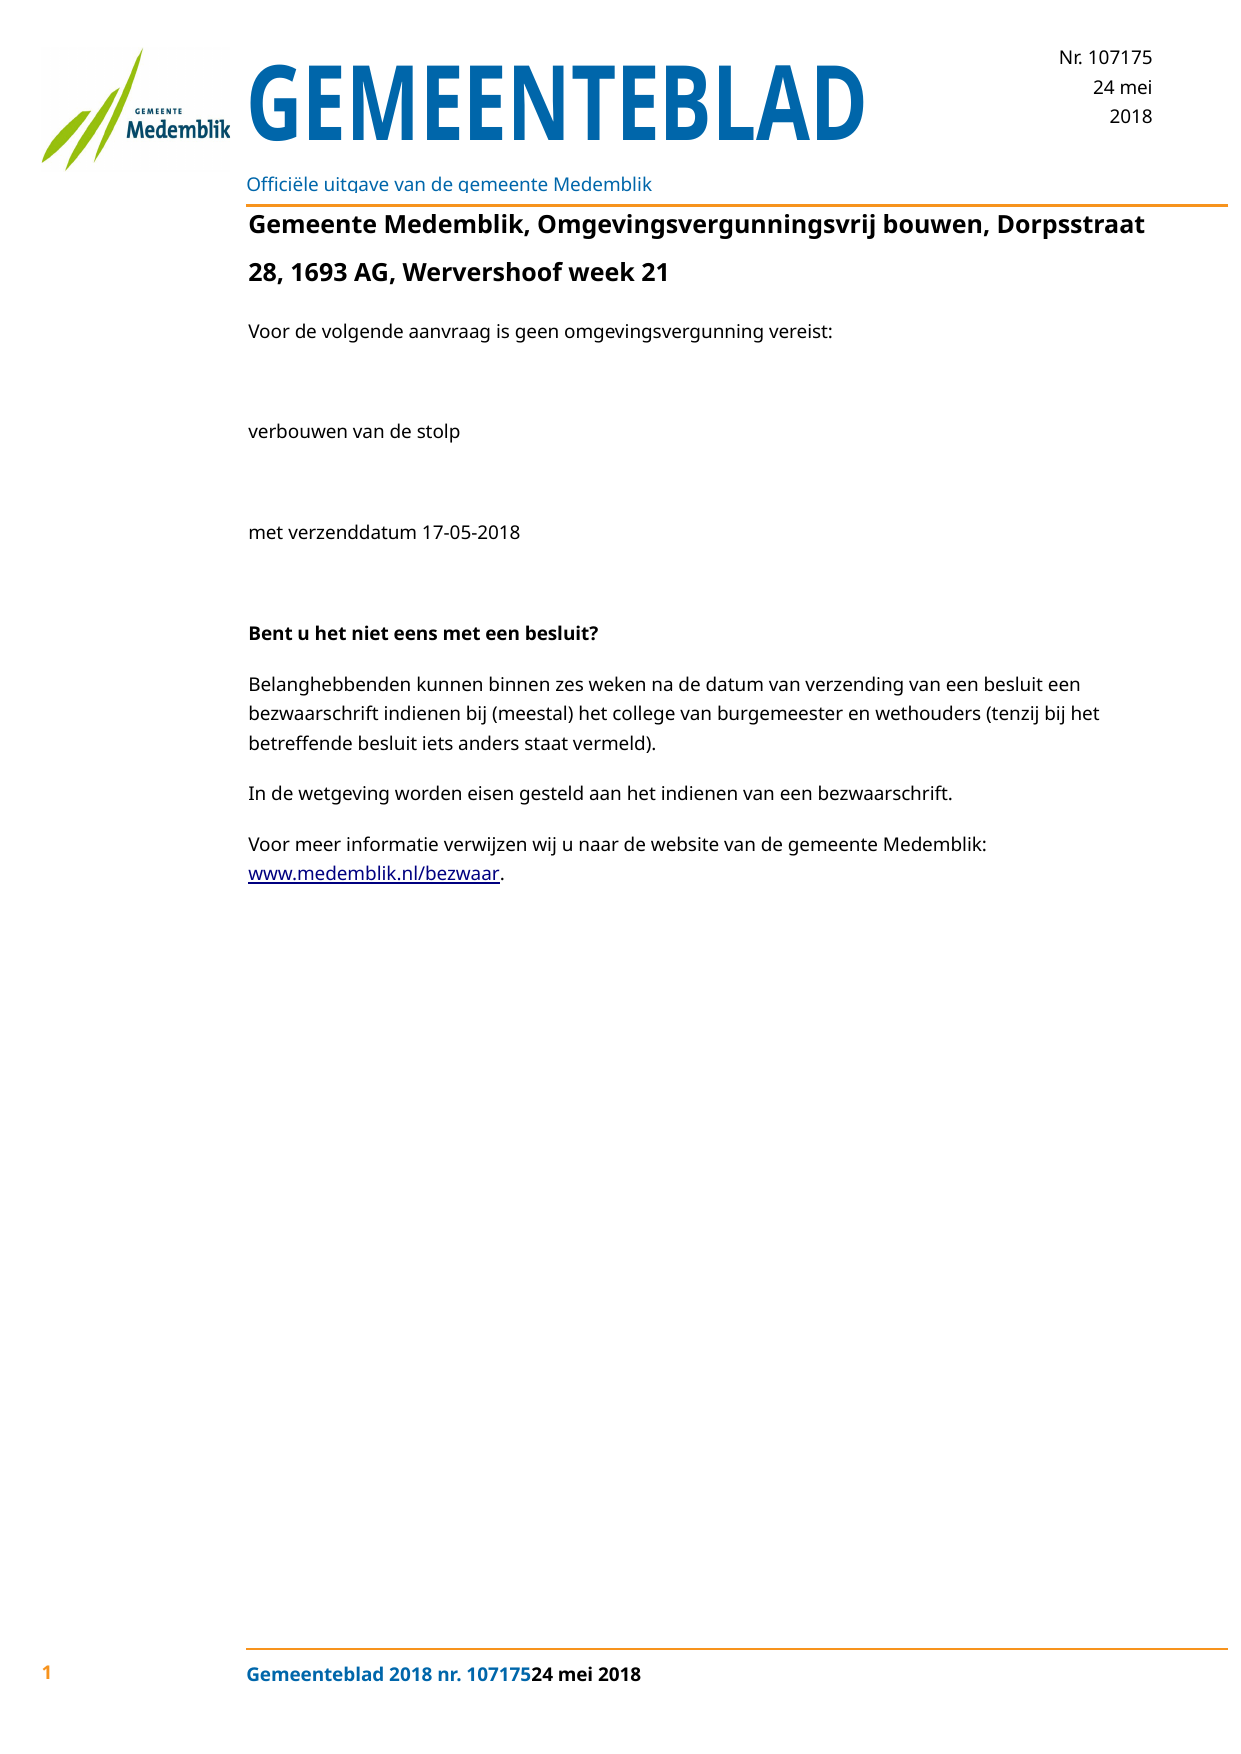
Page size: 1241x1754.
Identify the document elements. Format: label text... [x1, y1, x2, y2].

text In de wetgeving worden eisen gesteld aan het indienen van een bezwaarschrift. [248, 780, 1152, 806]
text Voor de volgende aanvraag is geen omgevingsvergunning vereist: [248, 318, 1152, 344]
text Gemeente Medemblik, Omgevingsvergunningsvrij bouwen, Dorpsstraat 28, 1693 AG, Wervershoof week 21 [248, 207, 1152, 288]
text Bent u het niet eens met een besluit? [248, 620, 1152, 646]
text Voor meer informatie verwijzen wij u naar de website van de gemeente Medemblik: www.medemblik.nl/bezwaar. [248, 831, 1152, 886]
text Belanghebbenden kunnen binnen zes weken na de datum van verzending van een besluit een bezwaarschrift indienen bij (meestal) het college van burgemeester en wethouders (tenzij bij het betreffende besluit iets anders staat vermeld). [248, 671, 1152, 756]
text met verzenddatum 17-05-2018 [248, 519, 1152, 545]
picture [41, 47, 231, 172]
text verbouwen van de stolp [248, 419, 1152, 444]
